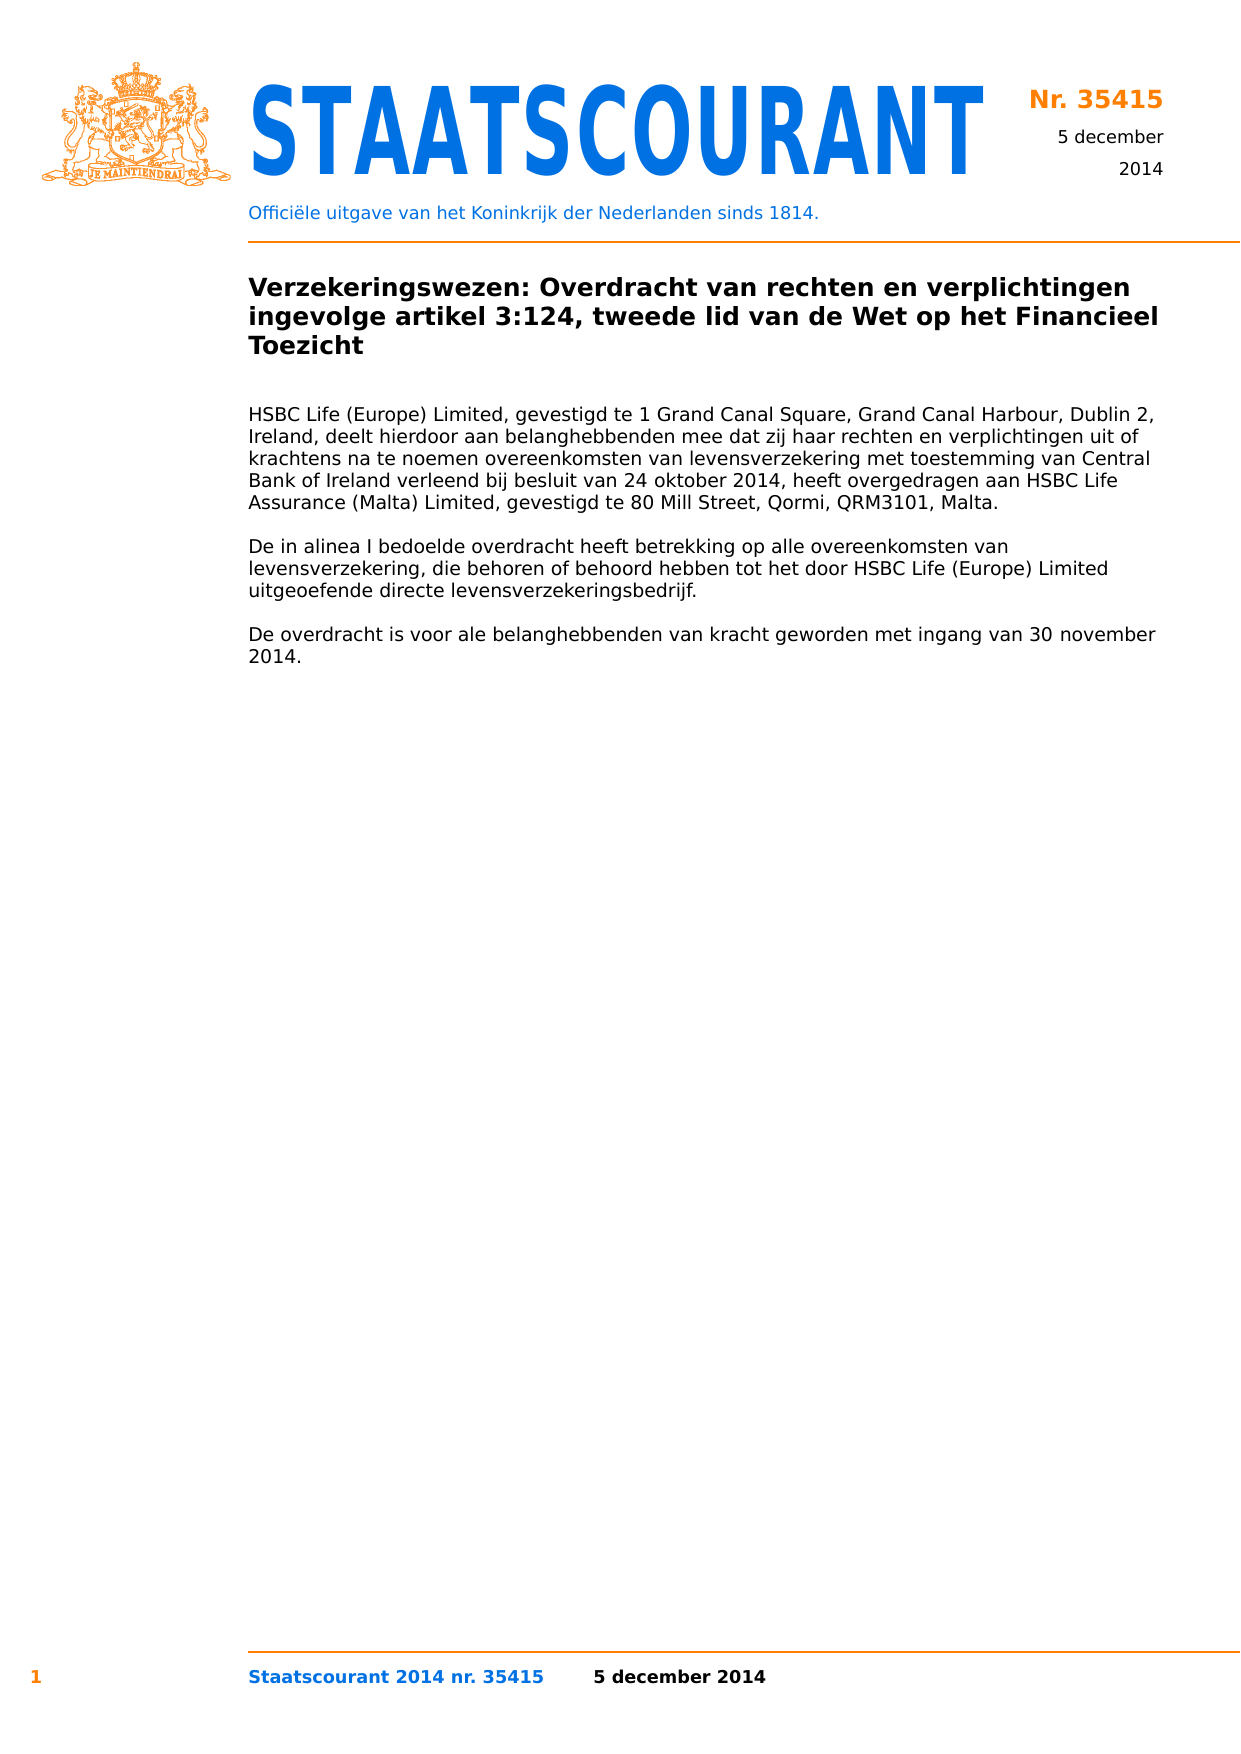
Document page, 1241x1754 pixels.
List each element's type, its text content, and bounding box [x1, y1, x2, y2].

table_cell 2014 [998, 153, 1240, 203]
picture [41, 62, 231, 186]
text De overdracht is voor ale belanghebbenden van kracht geworden met ingang van 30 november 2014. [248, 624, 1163, 668]
text De in alinea I bedoelde overdracht heeft betrekking op alle overeenkomsten van levensverzekering, die behoren of behoord hebben tot het door HSBC Life (Europe) Limited uitgeoefende directe levensverzekeringsbedrijf. [248, 536, 1163, 602]
text HSBC Life (Europe) Limited, gevestigd te 1 Grand Canal Square, Grand Canal Harbour, Dublin 2, Ireland, deelt hierdoor aan belanghebbenden mee dat zij haar rechten en verplichtingen uit of krachtens na te noemen overeenkomsten van levensverzekering met toestemming van Central Bank of Ireland verleend bij besluit van 24 oktober 2014, heeft overgedragen aan HSBC Life Assurance (Malta) Limited, gevestigd te 80 Mill Street, Qormi, QRM3101, Malta. [248, 404, 1163, 514]
table_cell Officiële uitgave van het Koninkrijk der Nederlanden sinds 1814. [248, 203, 1240, 241]
table_cell 5 december [998, 121, 1240, 153]
table_header Nr. 35415 [998, 62, 1240, 121]
table_header [25, 62, 248, 241]
table_header STAATSCOURANT [248, 62, 998, 203]
subtitle Verzekeringswezen: Overdracht van rechten en verplichtingen ingevolge artikel 3:124, tweede lid van de Wet op het Financieel Toezicht [248, 273, 1163, 361]
